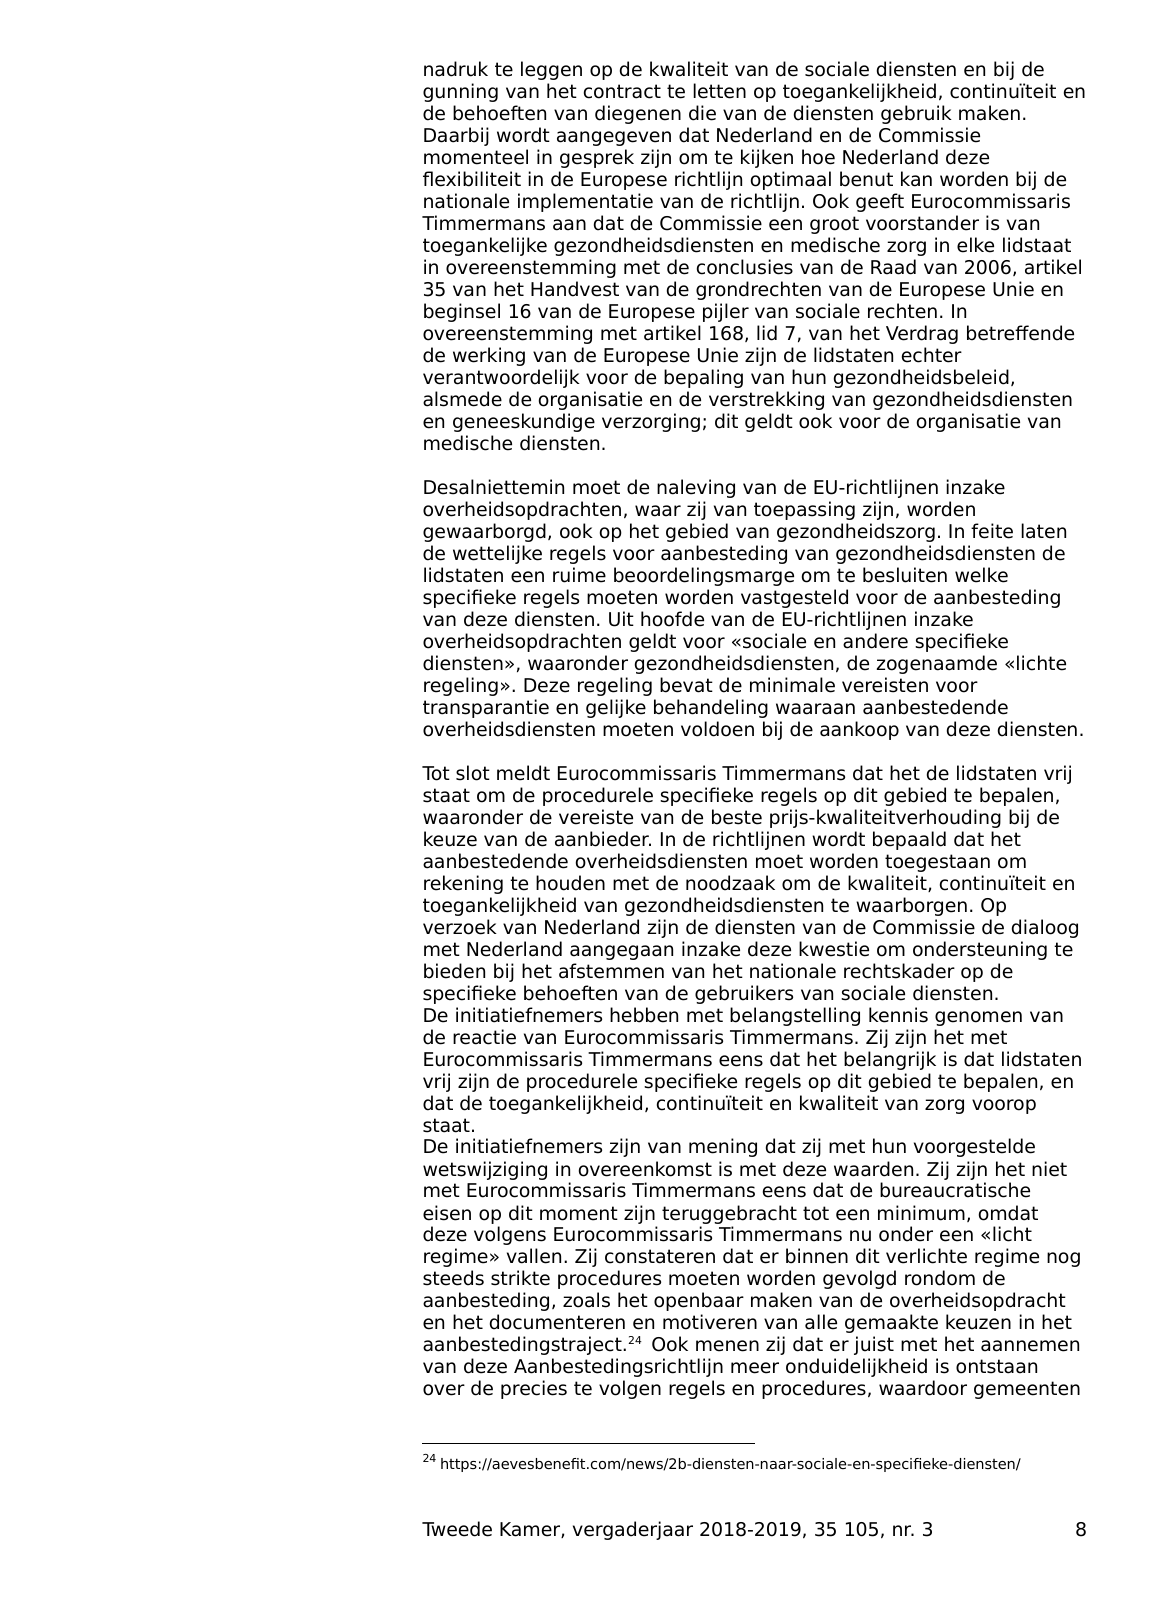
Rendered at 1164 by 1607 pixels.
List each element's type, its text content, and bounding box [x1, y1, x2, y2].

text De initiatiefnemers hebben met belangstelling kennis genomen van de reactie van Eurocommissaris Timmermans. Zij zijn het met Eurocommissaris Timmermans eens dat het belangrijk is dat lidstaten vrij zijn de procedurele specifieke regels op dit gebied te bepalen, en dat de toegankelijkheid, continuïteit en kwaliteit van zorg voorop staat. [422, 1004, 1087, 1136]
text Desalniettemin moet de naleving van de EU-richtlijnen inzake overheidsopdrachten, waar zij van toepassing zijn, worden gewaarborgd, ook op het gebied van gezondheidszorg. In feite laten de wettelijke regels voor aanbesteding van gezondheidsdiensten de lidstaten een ruime beoordelingsmarge om te besluiten welke specifieke regels moeten worden vastgesteld voor de aanbesteding van deze diensten. Uit hoofde van de EU-richtlijnen inzake overheidsopdrachten geldt voor «sociale en andere specifieke diensten», waaronder gezondheidsdiensten, de zogenaamde «lichte regeling». Deze regeling bevat de minimale vereisten voor transparantie en gelijke behandeling waaraan aanbestedende overheidsdiensten moeten voldoen bij de aankoop van deze diensten. [422, 477, 1087, 741]
text nadruk te leggen op de kwaliteit van de sociale diensten en bij de gunning van het contract te letten op toegankelijkheid, continuïteit en de behoeften van diegenen die van de diensten gebruik maken. Daarbij wordt aangegeven dat Nederland en de Commissie momenteel in gesprek zijn om te kijken hoe Nederland deze flexibiliteit in de Europese richtlijn optimaal benut kan worden bij de nationale implementatie van de richtlijn. Ook geeft Eurocommissaris Timmermans aan dat de Commissie een groot voorstander is van toegankelijke gezondheidsdiensten en medische zorg in elke lidstaat in overeenstemming met de conclusies van de Raad van 2006, artikel 35 van het Handvest van de grondrechten van de Europese Unie en beginsel 16 van de Europese pijler van sociale rechten. In overeenstemming met artikel 168, lid 7, van het Verdrag betreffende de werking van de Europese Unie zijn de lidstaten echter verantwoordelijk voor de bepaling van hun gezondheidsbeleid, alsmede de organisatie en de verstrekking van gezondheidsdiensten en geneeskundige verzorging; dit geldt ook voor de organisatie van medische diensten. [422, 59, 1087, 455]
text De initiatiefnemers zijn van mening dat zij met hun voorgestelde wetswijziging in overeenkomst is met deze waarden. Zij zijn het niet met Eurocommissaris Timmermans eens dat de bureaucratische eisen op dit moment zijn teruggebracht tot een minimum, omdat deze volgens Eurocommissaris Timmermans nu onder een «licht regime» vallen. Zij constateren dat er binnen dit verlichte regime nog steeds strikte procedures moeten worden gevolgd rondom de aanbesteding, zoals het openbaar maken van de overheidsopdracht en het documenteren en motiveren van alle gemaakte keuzen in het aanbestedingstraject. Ook menen zij dat er juist met het aannemen van deze Aanbestedingsrichtlijn meer onduidelijkheid is ontstaan over de precies te volgen regels en procedures, waardoor gemeenten [422, 1136, 1087, 1400]
text https://aevesbenefit.com/news/2b-diensten-naar-sociale-en-specifieke-diensten/ [422, 1452, 1087, 1474]
text Tot slot meldt Eurocommissaris Timmermans dat het de lidstaten vrij staat om de procedurele specifieke regels op dit gebied te bepalen, waaronder de vereiste van de beste prijs-kwaliteitverhouding bij de keuze van de aanbieder. In de richtlijnen wordt bepaald dat het aanbestedende overheidsdiensten moet worden toegestaan om rekening te houden met de noodzaak om de kwaliteit, continuïteit en toegankelijkheid van gezondheidsdiensten te waarborgen. Op verzoek van Nederland zijn de diensten van de Commissie de dialoog met Nederland aangegaan inzake deze kwestie om ondersteuning te bieden bij het afstemmen van het nationale rechtskader op de specifieke behoeften van de gebruikers van sociale diensten. [422, 763, 1087, 1004]
